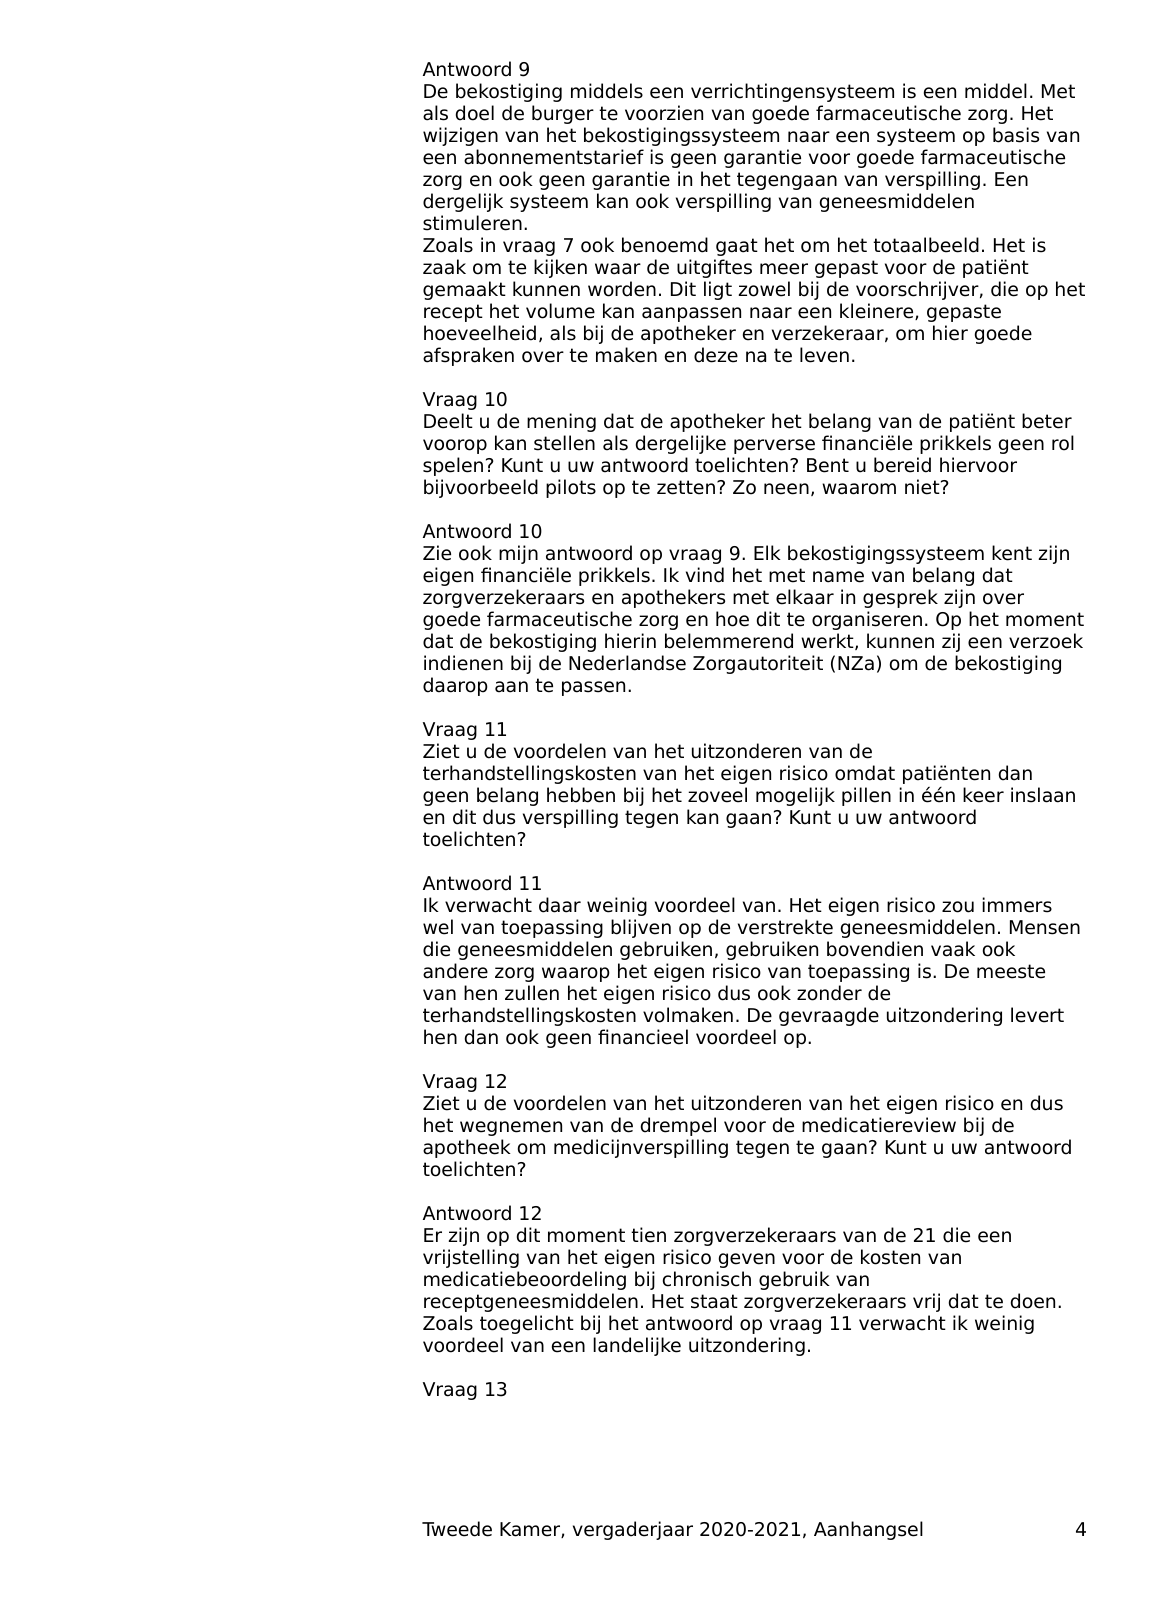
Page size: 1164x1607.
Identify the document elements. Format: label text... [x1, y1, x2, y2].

text Vraag 13 [422, 1379, 1087, 1401]
text De bekostiging middels een verrichtingensysteem is een middel. Met als doel de burger te voorzien van goede farmaceutische zorg. Het wijzigen van het bekostigingssysteem naar een systeem op basis van een abonnementstarief is geen garantie voor goede farmaceutische zorg en ook geen garantie in het tegengaan van verspilling. Een dergelijk systeem kan ook verspilling van geneesmiddelen stimuleren. [422, 81, 1087, 235]
text Er zijn op dit moment tien zorgverzekeraars van de 21 die een vrijstelling van het eigen risico geven voor de kosten van medicatiebeoordeling bij chronisch gebruik van receptgeneesmiddelen. Het staat zorgverzekeraars vrij dat te doen. Zoals toegelicht bij het antwoord op vraag 11 verwacht ik weinig voordeel van een landelijke uitzondering. [422, 1225, 1087, 1357]
text Antwoord 11 [422, 873, 1087, 895]
text Ik verwacht daar weinig voordeel van. Het eigen risico zou immers wel van toepassing blijven op de verstrekte geneesmiddelen. Mensen die geneesmiddelen gebruiken, gebruiken bovendien vaak ook andere zorg waarop het eigen risico van toepassing is. De meeste van hen zullen het eigen risico dus ook zonder de terhandstellingskosten volmaken. De gevraagde uitzondering levert hen dan ook geen financieel voordeel op. [422, 895, 1087, 1049]
text Deelt u de mening dat de apotheker het belang van de patiënt beter voorop kan stellen als dergelijke perverse financiële prikkels geen rol spelen? Kunt u uw antwoord toelichten? Bent u bereid hiervoor bijvoorbeeld pilots op te zetten? Zo neen, waarom niet? [422, 411, 1087, 499]
text Zie ook mijn antwoord op vraag 9. Elk bekostigingssysteem kent zijn eigen financiële prikkels. Ik vind het met name van belang dat zorgverzekeraars en apothekers met elkaar in gesprek zijn over goede farmaceutische zorg en hoe dit te organiseren. Op het moment dat de bekostiging hierin belemmerend werkt, kunnen zij een verzoek indienen bij de Nederlandse Zorgautoriteit (NZa) om de bekostiging daarop aan te passen. [422, 543, 1087, 697]
text Vraag 10 [422, 389, 1087, 411]
text Antwoord 10 [422, 521, 1087, 543]
text Antwoord 12 [422, 1203, 1087, 1225]
text Antwoord 9 [422, 59, 1087, 81]
text Ziet u de voordelen van het uitzonderen van de terhandstellingskosten van het eigen risico omdat patiënten dan geen belang hebben bij het zoveel mogelijk pillen in één keer inslaan en dit dus verspilling tegen kan gaan? Kunt u uw antwoord toelichten? [422, 741, 1087, 851]
text Vraag 12 [422, 1071, 1087, 1093]
text Zoals in vraag 7 ook benoemd gaat het om het totaalbeeld. Het is zaak om te kijken waar de uitgiftes meer gepast voor de patiënt gemaakt kunnen worden. Dit ligt zowel bij de voorschrijver, die op het recept het volume kan aanpassen naar een kleinere, gepaste hoeveelheid, als bij de apotheker en verzekeraar, om hier goede afspraken over te maken en deze na te leven. [422, 235, 1087, 367]
text Vraag 11 [422, 719, 1087, 741]
text Ziet u de voordelen van het uitzonderen van het eigen risico en dus het wegnemen van de drempel voor de medicatiereview bij de apotheek om medicijnverspilling tegen te gaan? Kunt u uw antwoord toelichten? [422, 1093, 1087, 1181]
